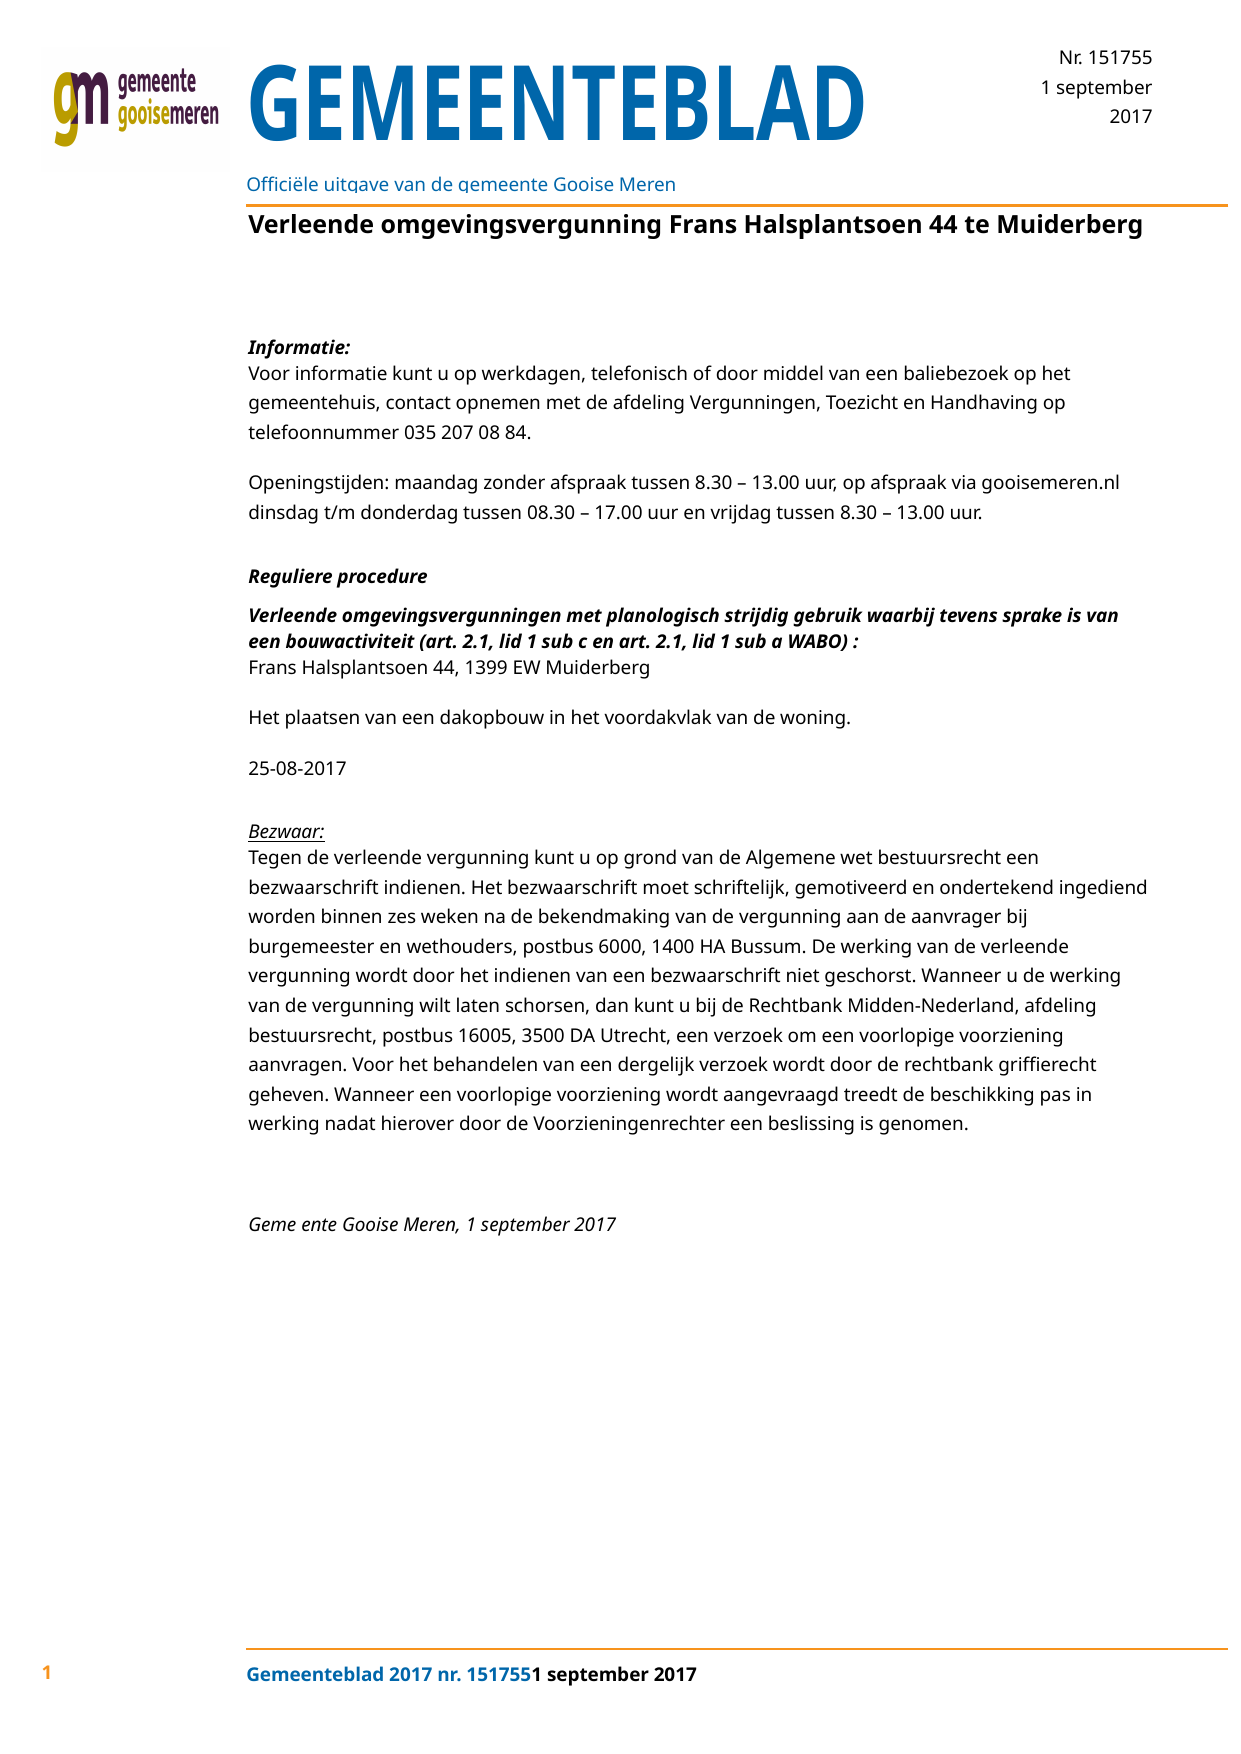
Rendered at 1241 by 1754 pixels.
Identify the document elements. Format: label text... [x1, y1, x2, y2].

text 25-08-2017 [248, 755, 1152, 780]
text Het plaatsen van een dakopbouw in het voordakvlak van de woning. [248, 704, 1152, 730]
text Voor informatie kunt u op werkdagen, telefonisch of door middel van een baliebezoek op het gemeentehuis, contact opnemen met de afdeling Vergunningen, Toezicht en Handhaving op telefoonnummer 035 207 08 84. [248, 360, 1152, 445]
picture [41, 47, 231, 172]
text Informatie: [248, 334, 1152, 360]
text Frans Halsplantsoen 44, 1399 EW Muiderberg [248, 654, 1152, 679]
text Reguliere procedure [248, 563, 1152, 589]
text Openingstijden: maandag zonder afspraak tussen 8.30 – 13.00 uur, op afspraak via gooisemeren.nl dinsdag t/m donderdag tussen 08.30 – 17.00 uur en vrijdag tussen 8.30 – 13.00 uur. [248, 469, 1152, 525]
text Verleende omgevingsvergunningen met planologisch strijdig gebruik waarbij tevens sprake is van een bouwactiviteit (art. 2.1, lid 1 sub c en art. 2.1, lid 1 sub a WABO) : [248, 602, 1152, 654]
text Tegen de verleende vergunning kunt u op grond van de Algemene wet bestuursrecht een bezwaarschrift indienen. Het bezwaarschrift moet schriftelijk, gemotiveerd en ondertekend ingediend worden binnen zes weken na de bekendmaking van de vergunning aan de aanvrager bij burgemeester en wethouders, postbus 6000, 1400 HA Bussum. De werking van de verleende vergunning wordt door het indienen van een bezwaarschrift niet geschorst. Wanneer u de werking van de vergunning wilt laten schorsen, dan kunt u bij de Rechtbank Midden-Nederland, afdeling bestuursrecht, postbus 16005, 3500 DA Utrecht, een verzoek om een voorlopige voorziening aanvragen. Voor het behandelen van een dergelijk verzoek wordt door de rechtbank griffierecht geheven. Wanneer een voorlopige voorziening wordt aangevraagd treedt de beschikking pas in werking nadat hierover door de Voorzieningenrechter een beslissing is genomen. [248, 844, 1152, 1136]
text Verleende omgevingsvergunning Frans Halsplantsoen 44 te Muiderberg [248, 207, 1152, 241]
text Geme ente Gooise Meren, 1 september 2017 [248, 1211, 1152, 1237]
text Bezwaar: [248, 819, 1152, 844]
